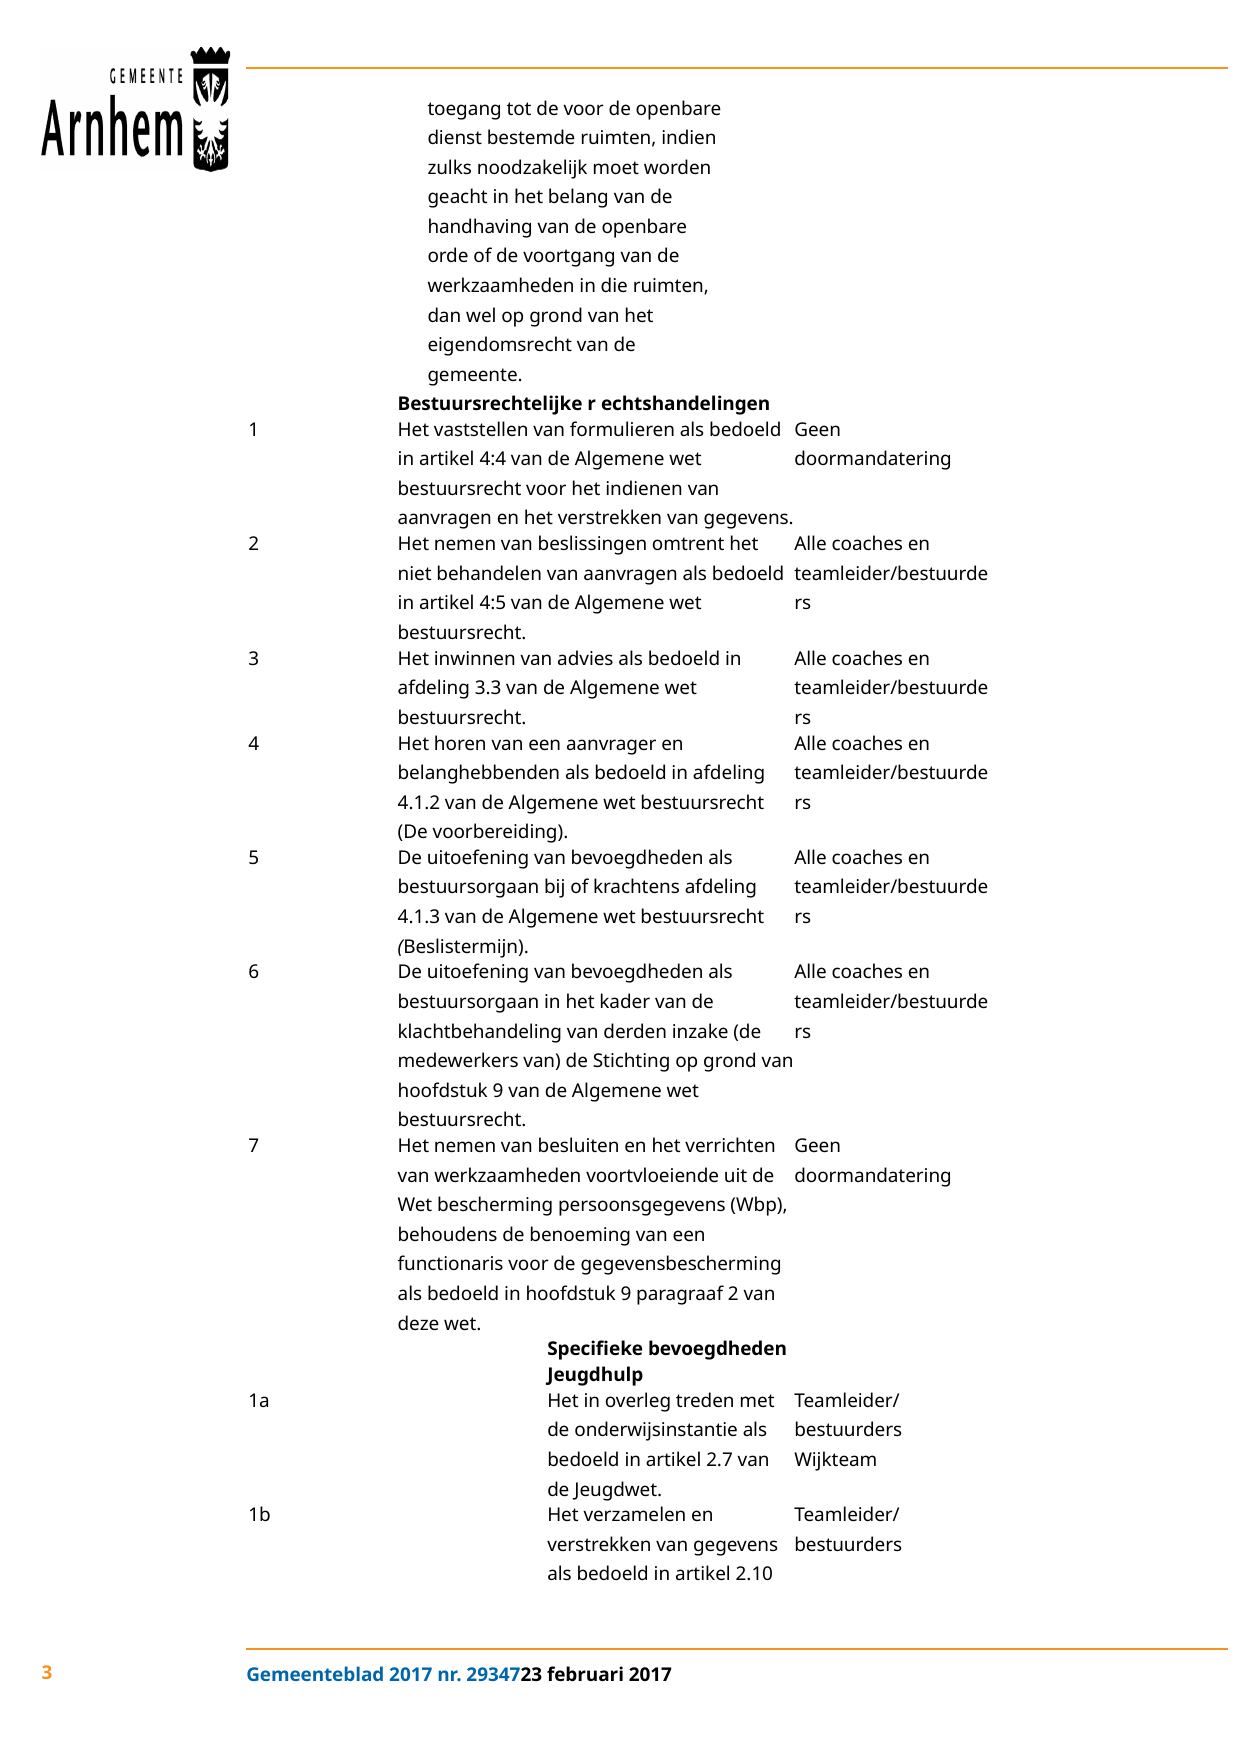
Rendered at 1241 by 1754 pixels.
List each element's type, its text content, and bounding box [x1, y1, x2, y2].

table_cell 4 [248, 730, 397, 844]
table_cell Jeugdhulp [547, 1361, 794, 1387]
table_header [248, 390, 397, 416]
table_cell Teamleider/bestuurders [794, 1501, 989, 1586]
picture [41, 47, 231, 172]
table_cell De uitoefening van bevoegdheden als bestuursorgaan bij of krachtens afdeling 4.1.3 van de Algemene wet bestuursrecht (Beslistermijn). [398, 844, 794, 959]
table_cell Het vaststellen van formulieren als bedoeld in artikel 4:4 van de Algemene wet bestuursrecht voor het indienen van aanvragen en het verstrekken van gegevens. [398, 416, 794, 530]
table_cell [989, 959, 1152, 1132]
table_cell Het nemen van beslissingen omtrent het niet behandelen van aanvragen als bedoeld in artikel 4:5 van de Algemene wet bestuursrecht. [398, 530, 794, 645]
table_header Bestuursrechtelijke r echtshandelingen [398, 390, 794, 416]
table_header [794, 390, 989, 416]
table_cell Het inwinnen van advies als bedoeld in afdeling 3.3 van de Algemene wet bestuursrecht. [398, 645, 794, 730]
table_cell [248, 1361, 547, 1387]
table_cell [723, 95, 957, 387]
table_cell [248, 95, 427, 387]
table_cell Geen doormandatering [794, 1132, 989, 1336]
table_cell 5 [248, 844, 397, 959]
table_cell toegang tot de voor de openbare dienst bestemde ruimten, indien zulks noodzakelijk moet worden geacht in het belang van de handhaving van de openbare orde of de voortgang van de werkzaamheden in die ruimten, dan wel op grond van het eigendomsrecht van de gemeente. [427, 95, 723, 387]
table_cell Teamleider/bestuurders Wijkteam [794, 1387, 989, 1501]
table_cell Het in overleg treden met de onderwijsinstantie als bedoeld in artikel 2.7 van de Jeugdwet. [547, 1387, 794, 1501]
table_cell [989, 1361, 1152, 1387]
table_cell [248, 1336, 547, 1361]
table_cell [794, 1336, 989, 1361]
table_cell 3 [248, 645, 397, 730]
table_cell [989, 1336, 1152, 1361]
table_cell Het verzamelen en verstrekken van gegevens als bedoeld in artikel 2.10 [547, 1501, 794, 1586]
table_cell [989, 1387, 1152, 1501]
table_cell Het nemen van besluiten en het verrichten van werkzaamheden voortvloeiende uit de Wet bescherming persoonsgegevens (Wbp), behoudens de benoeming van een functionaris voor de gegevensbescherming als bedoeld in hoofdstuk 9 paragraaf 2 van deze wet. [398, 1132, 794, 1336]
table_cell [989, 530, 1152, 645]
table_cell Alle coaches en teamleider/bestuurders [794, 730, 989, 844]
table_header [989, 390, 1152, 416]
table_cell [989, 730, 1152, 844]
table_cell 2 [248, 530, 397, 645]
table_cell Specifieke bevoegdheden [547, 1336, 794, 1361]
table_cell 1a [248, 1387, 547, 1501]
table_cell [957, 95, 1152, 387]
table_cell 7 [248, 1132, 397, 1336]
table_cell Alle coaches en teamleider/bestuurders [794, 844, 989, 959]
table_cell Geen doormandatering [794, 416, 989, 530]
table_cell [989, 416, 1152, 530]
table_cell 6 [248, 959, 397, 1132]
table_cell 1b [248, 1501, 547, 1586]
table_cell De uitoefening van bevoegdheden als bestuursorgaan in het kader van de klachtbehandeling van derden inzake (de medewerkers van) de Stichting op grond van hoofdstuk 9 van de Algemene wet bestuursrecht. [398, 959, 794, 1132]
table_cell [989, 1132, 1152, 1336]
table_cell [989, 1501, 1152, 1586]
table_cell Alle coaches en teamleider/bestuurders [794, 959, 989, 1132]
table_cell 1 [248, 416, 397, 530]
table_cell Alle coaches en teamleider/bestuurders [794, 530, 989, 645]
table_cell Het horen van een aanvrager en belanghebbenden als bedoeld in afdeling 4.1.2 van de Algemene wet bestuursrecht (De voorbereiding). [398, 730, 794, 844]
table_cell Alle coaches en teamleider/bestuurders [794, 645, 989, 730]
table_cell [794, 1361, 989, 1387]
table_cell [989, 645, 1152, 730]
table_cell [989, 844, 1152, 959]
